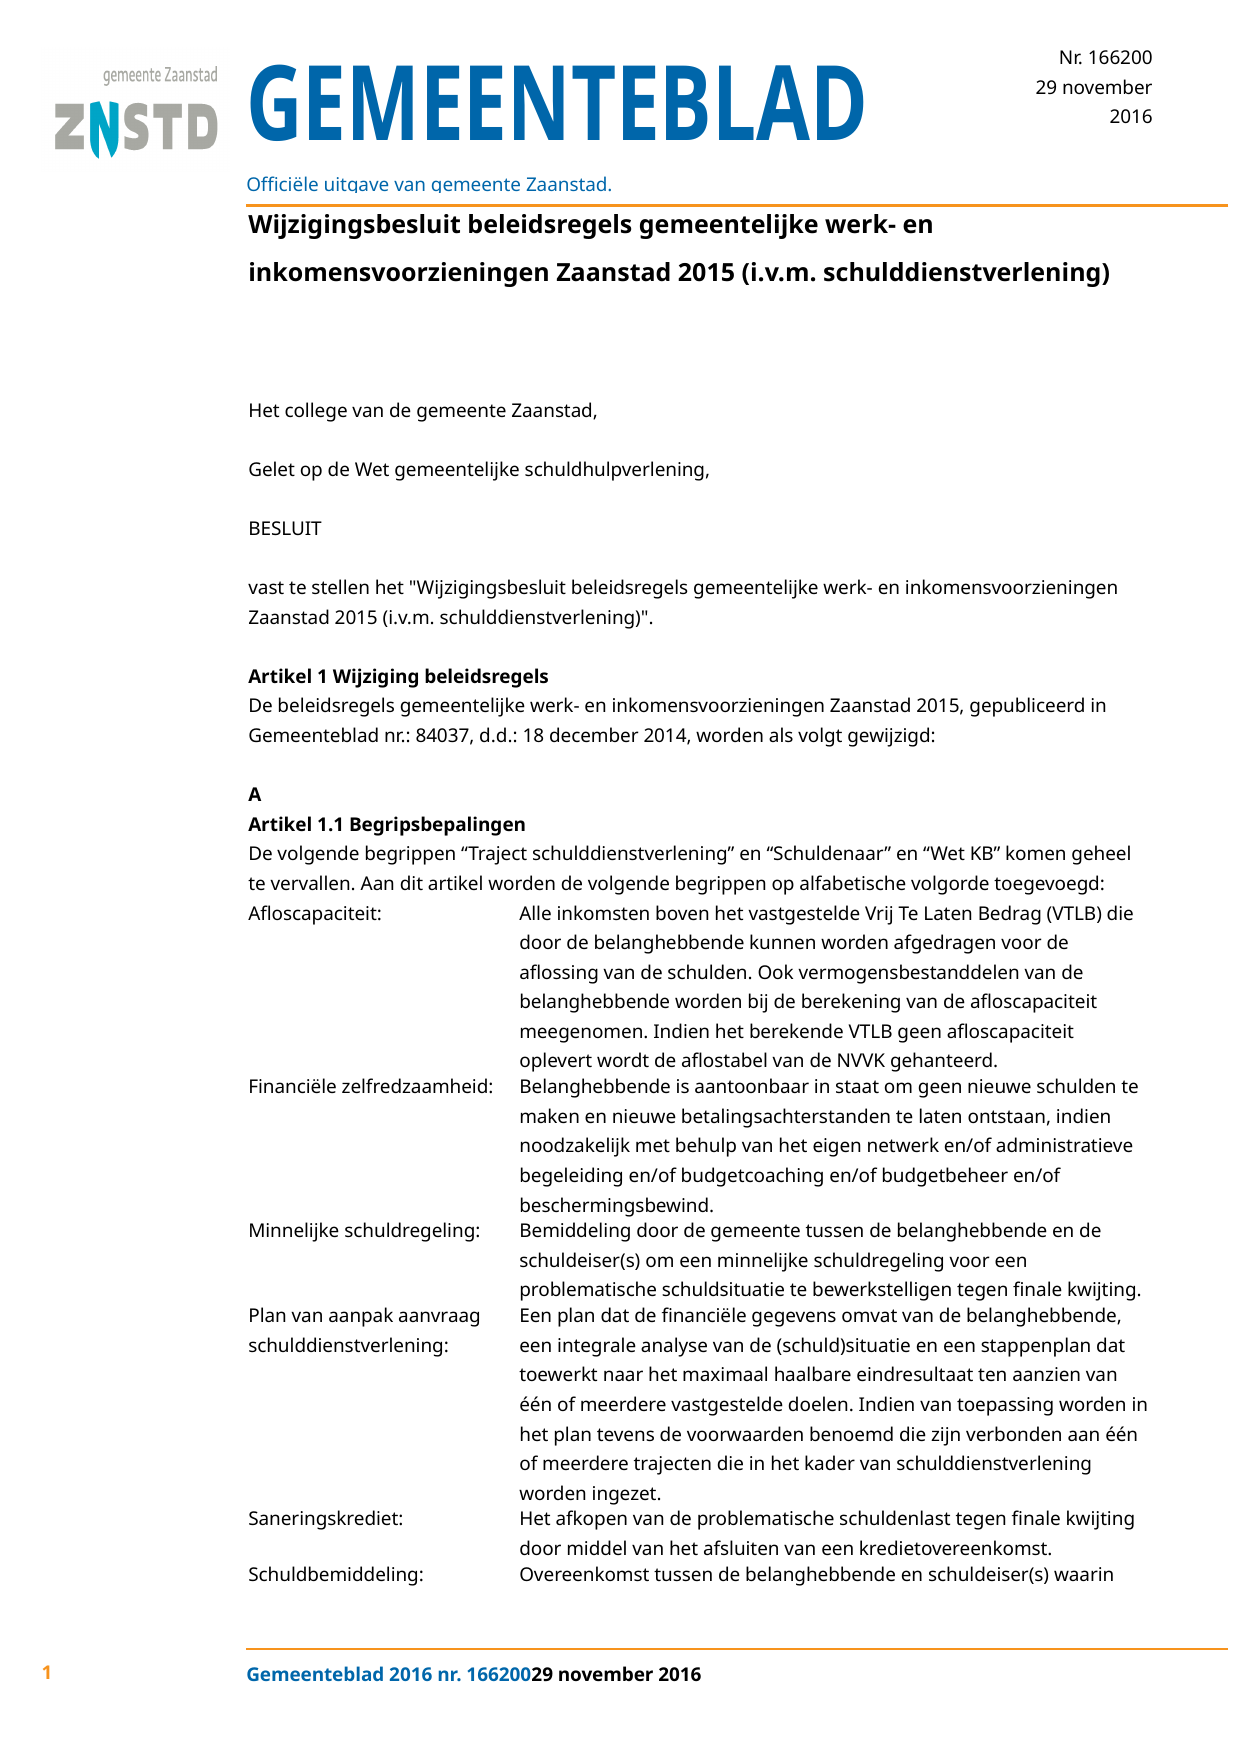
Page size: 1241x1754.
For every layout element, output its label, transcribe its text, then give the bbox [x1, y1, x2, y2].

table_header Alle inkomsten boven het vastgestelde Vrij Te Laten Bedrag (VTLB) die door de belanghebbende kunnen worden afgedragen voor de aflossing van de schulden. Ook vermogensbestanddelen van de belanghebbende worden bij de berekening van de afloscapaciteit meegenomen. Indien het berekende VTLB geen afloscapaciteit oplevert wordt de aflostabel van de NVVK gehanteerd. [519, 900, 1152, 1073]
table_cell Bemiddeling door de gemeente tussen de belanghebbende en de schuldeiser(s) om een minnelijke schuldregeling voor een problematische schuldsituatie te bewerkstelligen tegen finale kwijting. [519, 1218, 1152, 1302]
table_cell Het afkopen van de problematische schuldenlast tegen finale kwijting door middel van het afsluiten van een kredietovereenkomst. [519, 1506, 1152, 1561]
text vast te stellen het "Wijzigingsbesluit beleidsregels gemeentelijke werk- en inkomensvoorzieningen Zaanstad 2015 (i.v.m. schulddienstverlening)". [248, 574, 1152, 629]
picture [41, 47, 231, 172]
text A [248, 781, 1152, 807]
text Het college van de gemeente Zaanstad, [248, 397, 1152, 422]
table_header Afloscapaciteit: [248, 900, 519, 1073]
text BESLUIT [248, 515, 1152, 541]
table_cell Schuldbemiddeling: [248, 1561, 519, 1587]
table_cell Saneringskrediet: [248, 1506, 519, 1561]
table_cell Financiële zelfredzaamheid: [248, 1074, 519, 1217]
text De beleidsregels gemeentelijke werk- en inkomensvoorzieningen Zaanstad 2015, gepubliceerd in Gemeenteblad nr.: 84037, d.d.: 18 december 2014, worden als volgt gewijzigd: [248, 693, 1152, 748]
text Gelet op de Wet gemeentelijke schuldhulpverlening, [248, 456, 1152, 482]
text Artikel 1 Wijziging beleidsregels [248, 663, 1152, 689]
table_cell Plan van aanpak aanvraag schulddienstverlening: [248, 1303, 519, 1506]
text De volgende begrippen “Traject schulddienstverlening” en “Schuldenaar” en “Wet KB’’ komen geheel te vervallen. Aan dit artikel worden de volgende begrippen op alfabetische volgorde toegevoegd: [248, 841, 1152, 896]
table_cell Minnelijke schuldregeling: [248, 1218, 519, 1302]
table_cell Een plan dat de financiële gegevens omvat van de belanghebbende, een integrale analyse van de (schuld)situatie en een stappenplan dat toewerkt naar het maximaal haalbare eindresultaat ten aanzien van één of meerdere vastgestelde doelen. Indien van toepassing worden in het plan tevens de voorwaarden benoemd die zijn verbonden aan één of meerdere trajecten die in het kader van schulddienstverlening worden ingezet. [519, 1303, 1152, 1506]
text Artikel 1.1 Begripsbepalingen [248, 811, 1152, 837]
table_cell Belanghebbende is aantoonbaar in staat om geen nieuwe schulden te maken en nieuwe betalingsachterstanden te laten ontstaan, indien noodzakelijk met behulp van het eigen netwerk en/of administratieve begeleiding en/of budgetcoaching en/of budgetbeheer en/of beschermingsbewind. [519, 1074, 1152, 1217]
text Wijzigingsbesluit beleidsregels gemeentelijke werk- en inkomensvoorzieningen Zaanstad 2015 (i.v.m. schulddienstverlening) [248, 207, 1152, 288]
table_cell Overeenkomst tussen de belanghebbende en schuldeiser(s) waarin [519, 1561, 1152, 1587]
